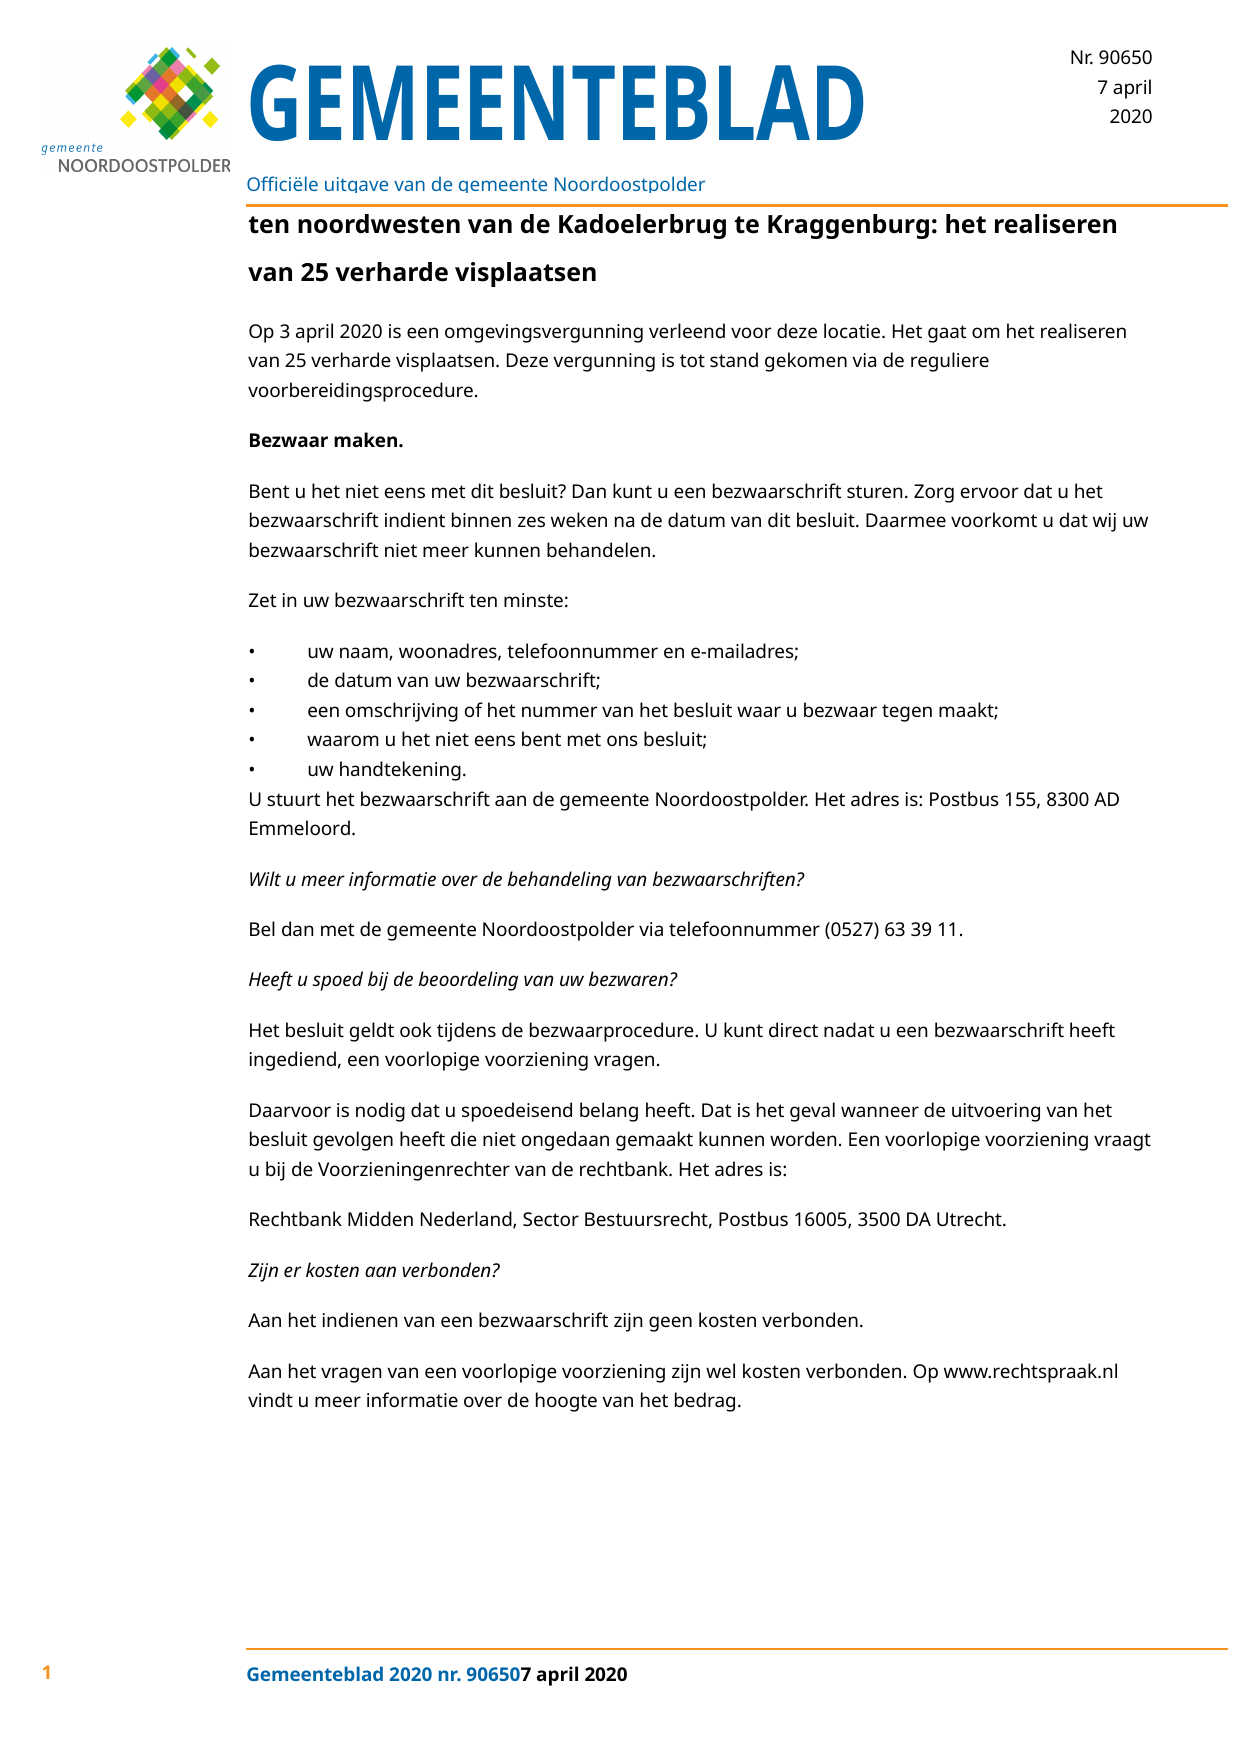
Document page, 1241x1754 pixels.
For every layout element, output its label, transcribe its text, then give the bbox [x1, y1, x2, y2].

list waarom u het niet eens bent met ons besluit; [248, 727, 1152, 752]
text Aan het indienen van een bezwaarschrift zijn geen kosten verbonden. [248, 1307, 1152, 1333]
text Bel dan met de gemeente Noordoostpolder via telefoonnummer (0527) 63 39 11. [248, 916, 1152, 942]
text Daarvoor is nodig dat u spoedeisend belang heeft. Dat is het geval wanneer de uitvoering van het besluit gevolgen heeft die niet ongedaan gemaakt kunnen worden. Een voorlopige voorziening vraagt u bij de Voorzieningenrechter van de rechtbank. Het adres is: [248, 1097, 1152, 1182]
text U stuurt het bezwaarschrift aan de gemeente Noordoostpolder. Het adres is: Postbus 155, 8300 AD Emmeloord. [248, 786, 1152, 841]
text Aan het vragen van een voorlopige voorziening zijn wel kosten verbonden. Op www.rechtspraak.nl vindt u meer informatie over de hoogte van het bedrag. [248, 1358, 1152, 1413]
text Heeft u spoed bij de beoordeling van uw bezwaren? [248, 967, 1152, 992]
text Zijn er kosten aan verbonden? [248, 1257, 1152, 1283]
text Rechtbank Midden Nederland, Sector Bestuursrecht, Postbus 16005, 3500 DA Utrecht. [248, 1207, 1152, 1232]
text Op 3 april 2020 is een omgevingsvergunning verleend voor deze locatie. Het gaat om het realiseren van 25 verharde visplaatsen. Deze vergunning is tot stand gekomen via de reguliere voorbereidingsprocedure. [248, 318, 1152, 403]
list uw handtekening. [248, 756, 1152, 782]
text Bezwaar maken. [248, 427, 1152, 453]
text Bent u het niet eens met dit besluit? Dan kunt u een bezwaarschrift sturen. Zorg ervoor dat u het bezwaarschrift indient binnen zes weken na de datum van dit besluit. Daarmee voorkomt u dat wij uw bezwaarschrift niet meer kunnen behandelen. [248, 478, 1152, 563]
text Wilt u meer informatie over de behandeling van bezwaarschriften? [248, 866, 1152, 892]
text ten noordwesten van de Kadoelerbrug te Kraggenburg: het realiseren van 25 verharde visplaatsen [248, 207, 1152, 288]
text Zet in uw bezwaarschrift ten minste: [248, 587, 1152, 613]
list een omschrijving of het nummer van het besluit waar u bezwaar tegen maakt; [248, 697, 1152, 723]
text Het besluit geldt ook tijdens de bezwaarprocedure. U kunt direct nadat u een bezwaarschrift heeft ingediend, een voorlopige voorziening vragen. [248, 1017, 1152, 1072]
list uw naam, woonadres, telefoonnummer en e-mailadres; [248, 638, 1152, 664]
list de datum van uw bezwaarschrift; [248, 667, 1152, 693]
picture [41, 47, 231, 172]
